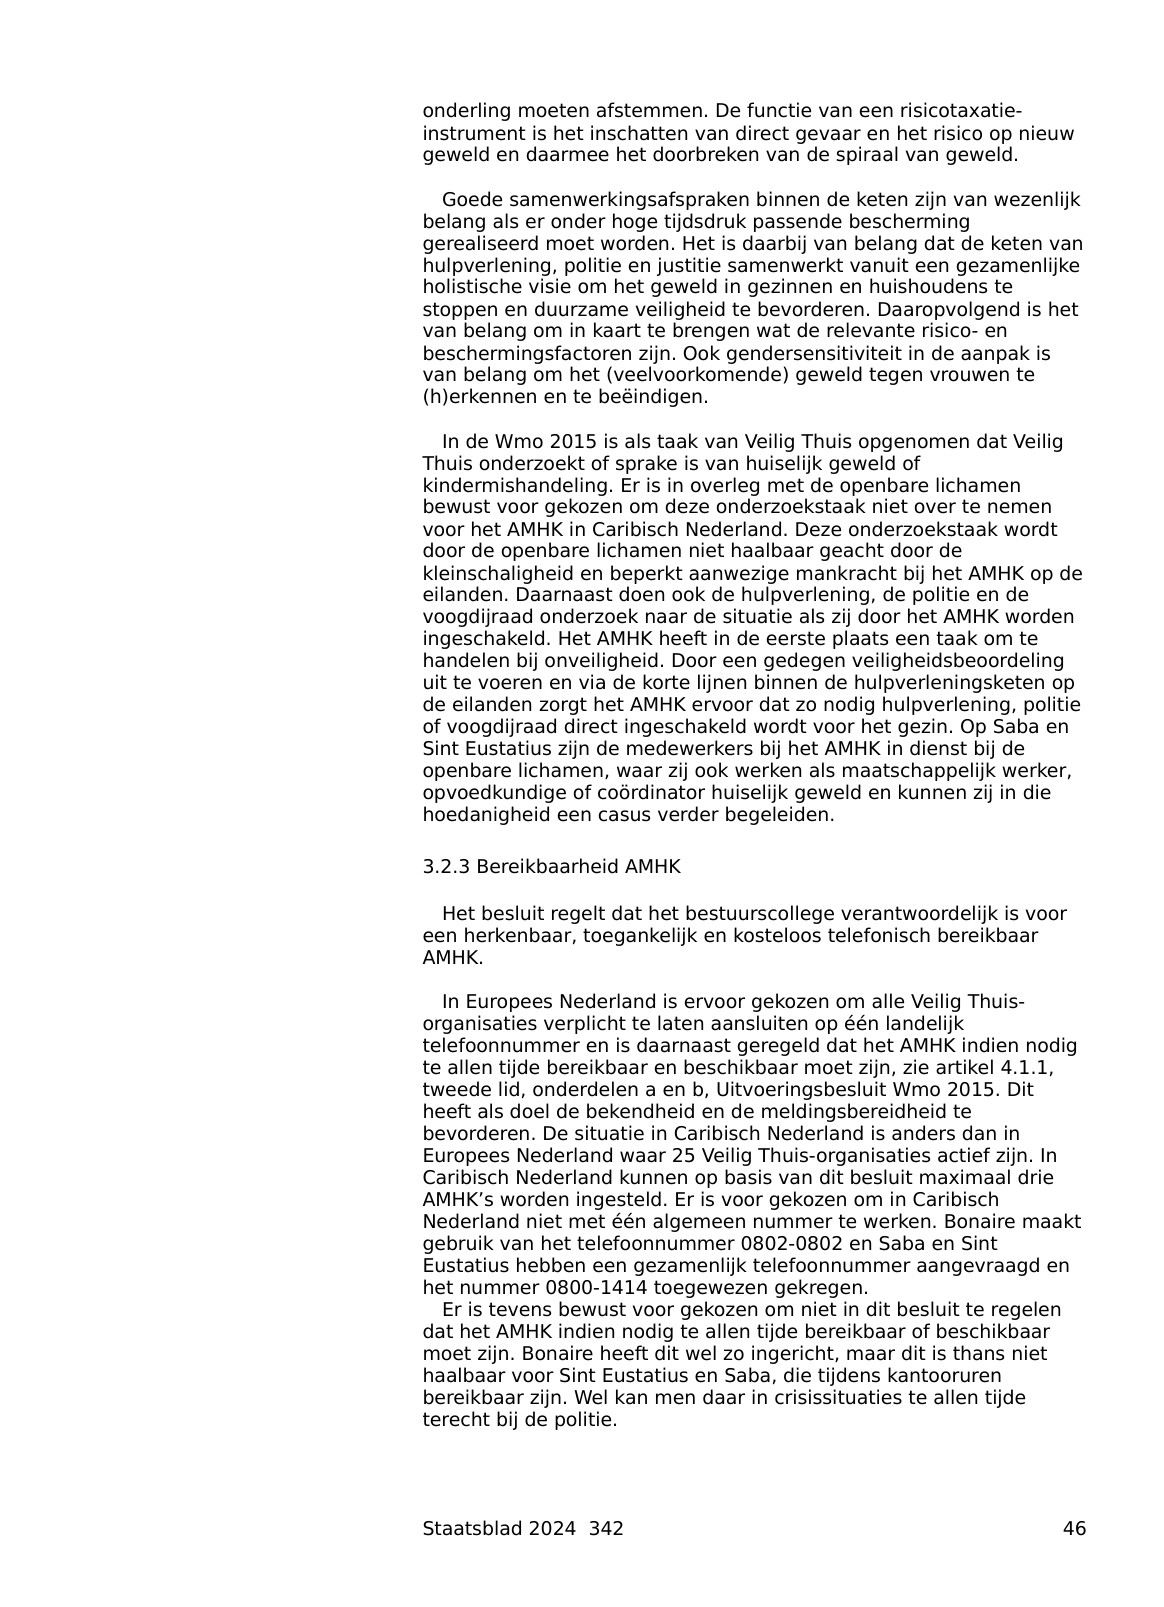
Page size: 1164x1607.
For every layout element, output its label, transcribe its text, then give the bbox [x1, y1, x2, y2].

text In Europees Nederland is ervoor gekozen om alle Veilig Thuis-organisaties verplicht te laten aansluiten op één landelijk telefoonnummer en is daarnaast geregeld dat het AMHK indien nodig te allen tijde bereikbaar en beschikbaar moet zijn, zie artikel 4.1.1, tweede lid, onderdelen a en b, Uitvoeringsbesluit Wmo 2015. Dit heeft als doel de bekendheid en de meldingsbereidheid te bevorderen. De situatie in Caribisch Nederland is anders dan in Europees Nederland waar 25 Veilig Thuis-organisaties actief zijn. In Caribisch Nederland kunnen op basis van dit besluit maximaal drie AMHK’s worden ingesteld. Er is voor gekozen om in Caribisch Nederland niet met één algemeen nummer te werken. Bonaire maakt gebruik van het telefoonnummer 0802-0802 en Saba en Sint Eustatius hebben een gezamenlijk telefoonnummer aangevraagd en het nummer 0800-1414 toegewezen gekregen. [422, 991, 1087, 1299]
text Er is tevens bewust voor gekozen om niet in dit besluit te regelen dat het AMHK indien nodig te allen tijde bereikbaar of beschikbaar moet zijn. Bonaire heeft dit wel zo ingericht, maar dit is thans niet haalbaar voor Sint Eustatius en Saba, die tijdens kantooruren bereikbaar zijn. Wel kan men daar in crisissituaties te allen tijde terecht bij de politie. [422, 1299, 1087, 1431]
text In de Wmo 2015 is als taak van Veilig Thuis opgenomen dat Veilig Thuis onderzoekt of sprake is van huiselijk geweld of kindermishandeling. Er is in overleg met de openbare lichamen bewust voor gekozen om deze onderzoekstaak niet over te nemen voor het AMHK in Caribisch Nederland. Deze onderzoekstaak wordt door de openbare lichamen niet haalbaar geacht door de kleinschaligheid en beperkt aanwezige mankracht bij het AMHK op de eilanden. Daarnaast doen ook de hulpverlening, de politie en de voogdijraad onderzoek naar de situatie als zij door het AMHK worden ingeschakeld. Het AMHK heeft in de eerste plaats een taak om te handelen bij onveiligheid. Door een gedegen veiligheidsbeoordeling uit te voeren en via de korte lijnen binnen de hulpverleningsketen op de eilanden zorgt het AMHK ervoor dat zo nodig hulpverlening, politie of voogdijraad direct ingeschakeld wordt voor het gezin. Op Saba en Sint Eustatius zijn de medewerkers bij het AMHK in dienst bij de openbare lichamen, waar zij ook werken als maatschappelijk werker, opvoedkundige of coördinator huiselijk geweld en kunnen zij in die hoedanigheid een casus verder begeleiden. [422, 431, 1087, 826]
text onderling moeten afstemmen. De functie van een risicotaxatie-instrument is het inschatten van direct gevaar en het risico op nieuw geweld en daarmee het doorbreken van de spiraal van geweld. [422, 100, 1087, 166]
subtitle 3.2.3 Bereikbaarheid AMHK [422, 856, 1087, 878]
text Het besluit regelt dat het bestuurscollege verantwoordelijk is voor een herkenbaar, toegankelijk en kosteloos telefonisch bereikbaar AMHK. [422, 903, 1087, 969]
text Goede samenwerkingsafspraken binnen de keten zijn van wezenlijk belang als er onder hoge tijdsdruk passende bescherming gerealiseerd moet worden. Het is daarbij van belang dat de keten van hulpverlening, politie en justitie samenwerkt vanuit een gezamenlijke holistische visie om het geweld in gezinnen en huishoudens te stoppen en duurzame veiligheid te bevorderen. Daaropvolgend is het van belang om in kaart te brengen wat de relevante risico- en beschermingsfactoren zijn. Ook gendersensitiviteit in de aanpak is van belang om het (veelvoorkomende) geweld tegen vrouwen te (h)erkennen en te beëindigen. [422, 188, 1087, 408]
